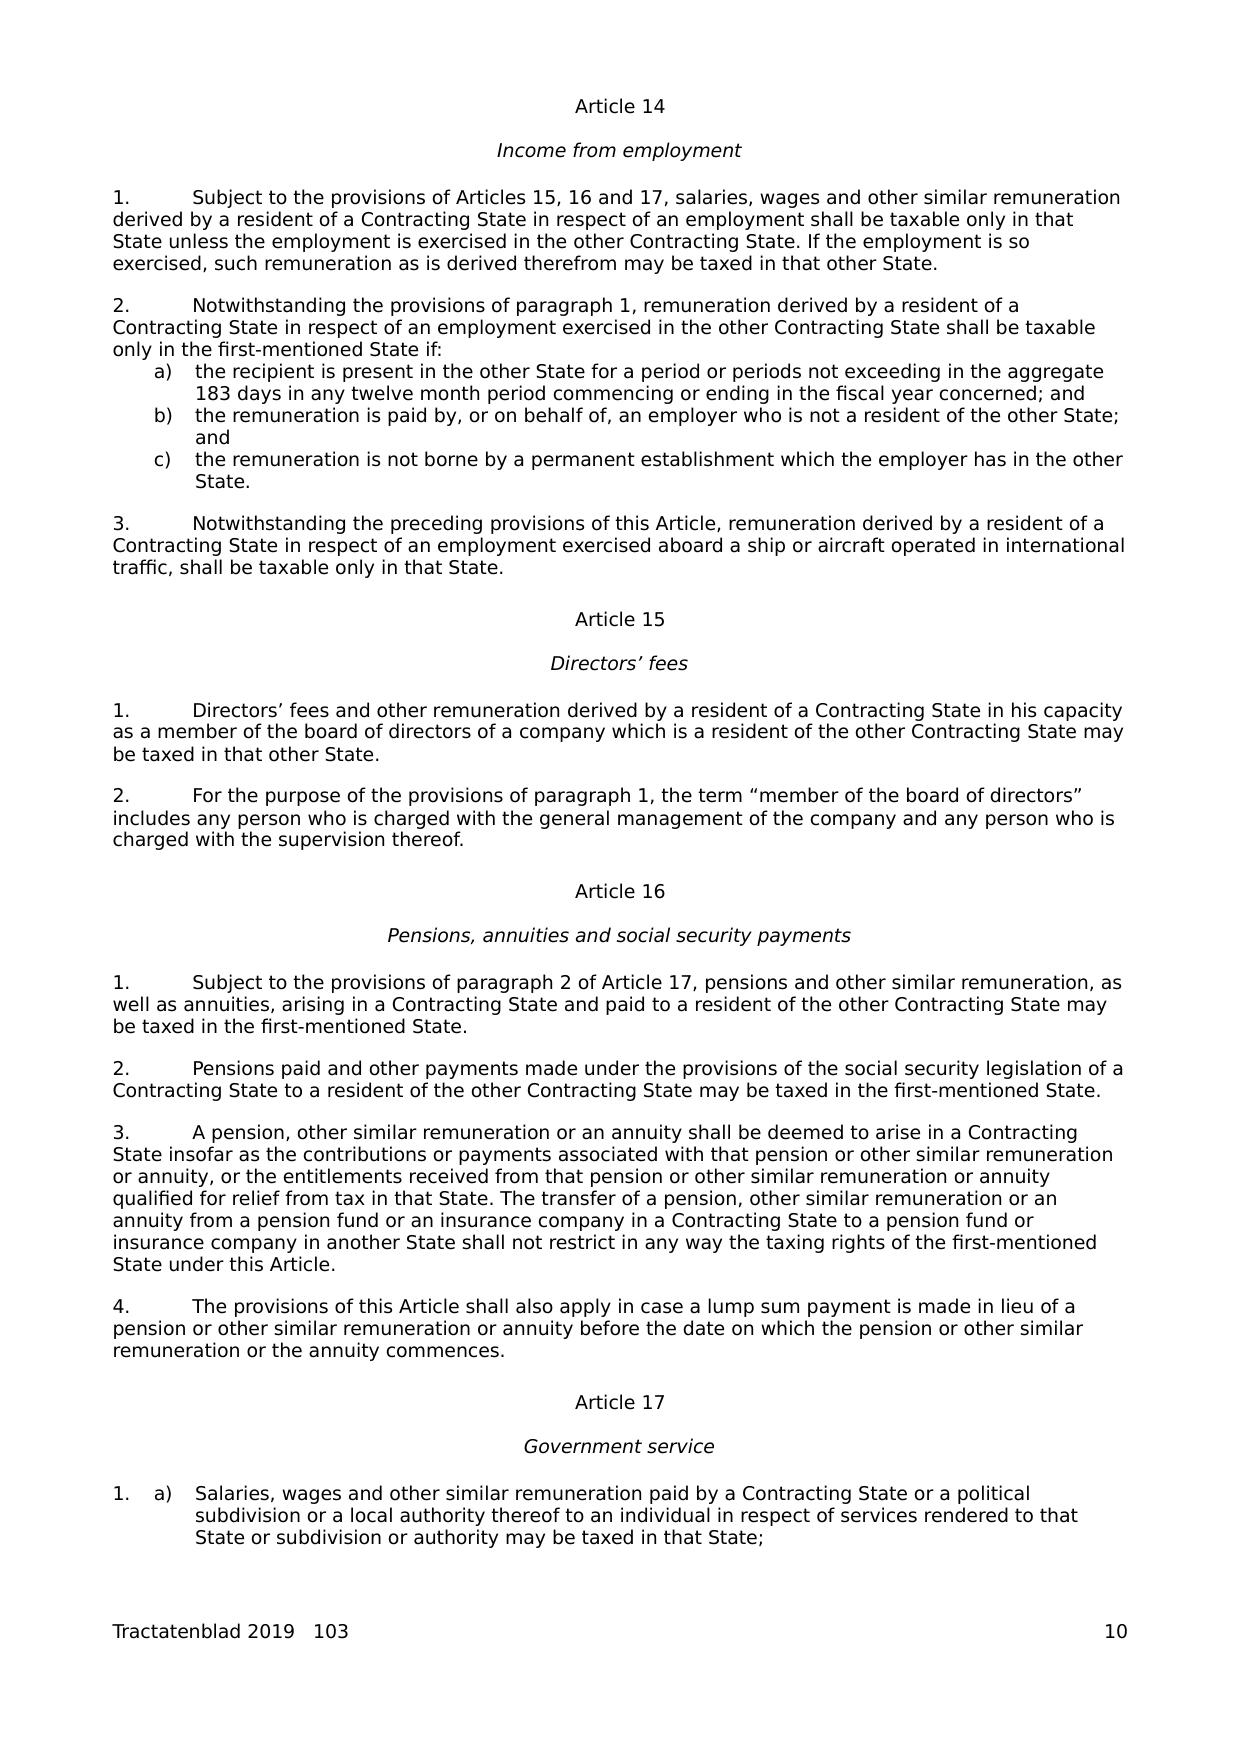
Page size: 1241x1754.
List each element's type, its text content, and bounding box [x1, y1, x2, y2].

subtitle Article 15 Directors’ fees [112, 608, 1128, 674]
text 1. Subject to the provisions of Articles 15, 16 and 17, salaries, wages and other similar remuneration derived by a resident of a Contracting State in respect of an employment shall be taxable only in that State unless the employment is exercised in the other Contracting State. If the employment is so exercised, such remuneration as is derived therefrom may be taxed in that other State. [112, 187, 1128, 275]
text 1. Subject to the provisions of paragraph 2 of Article 17, pensions and other similar remuneration, as well as annuities, arising in a Contracting State and paid to a resident of the other Contracting State may be taxed in the first-mentioned State. [112, 972, 1128, 1038]
text a) the recipient is present in the other State for a period or periods not exceeding in the aggregate 183 days in any twelve month period commencing or ending in the fiscal year concerned; and [153, 361, 1128, 405]
text 2. For the purpose of the provisions of paragraph 1, the term “member of the board of directors” includes any person who is charged with the general management of the company and any person who is charged with the supervision thereof. [112, 785, 1128, 851]
text 2. Notwithstanding the provisions of paragraph 1, remuneration derived by a resident of a Contracting State in respect of an employment exercised in the other Contracting State shall be taxable only in the first-mentioned State if: [112, 295, 1128, 361]
text 2. Pensions paid and other payments made under the provisions of the social security legislation of a Contracting State to a resident of the other Contracting State may be taxed in the first-mentioned State. [112, 1058, 1128, 1102]
subtitle Article 16 Pensions, annuities and social security payments [112, 881, 1128, 947]
text 4. The provisions of this Article shall also apply in case a lump sum payment is made in lieu of a pension or other similar remuneration or annuity before the date on which the pension or other similar remuneration or the annuity commences. [112, 1296, 1128, 1362]
subtitle Article 17 Government service [112, 1392, 1128, 1458]
text 1. a) Salaries, wages and other similar remuneration paid by a Contracting State or a political subdivision or a local authority thereof to an individual in respect of services rendered to that State or subdivision or authority may be taxed in that State; [112, 1483, 1128, 1549]
text c) the remuneration is not borne by a permanent establishment which the employer has in the other State. [153, 449, 1128, 493]
text 3. Notwithstanding the preceding provisions of this Article, remuneration derived by a resident of a Contracting State in respect of an employment exercised aboard a ship or aircraft operated in international traffic, shall be taxable only in that State. [112, 513, 1128, 578]
subtitle Article 14 Income from employment [112, 96, 1128, 162]
text 3. A pension, other similar remuneration or an annuity shall be deemed to arise in a Contracting State insofar as the contributions or payments associated with that pension or other similar remuneration or annuity, or the entitlements received from that pension or other similar remuneration or annuity qualified for relief from tax in that State. The transfer of a pension, other similar remuneration or an annuity from a pension fund or an insurance company in a Contracting State to a pension fund or insurance company in another State shall not restrict in any way the taxing rights of the first-mentioned State under this Article. [112, 1122, 1128, 1276]
text b) the remuneration is paid by, or on behalf of, an employer who is not a resident of the other State; and [153, 405, 1128, 449]
text 1. Directors’ fees and other remuneration derived by a resident of a Contracting State in his capacity as a member of the board of directors of a company which is a resident of the other Contracting State may be taxed in that other State. [112, 699, 1128, 765]
